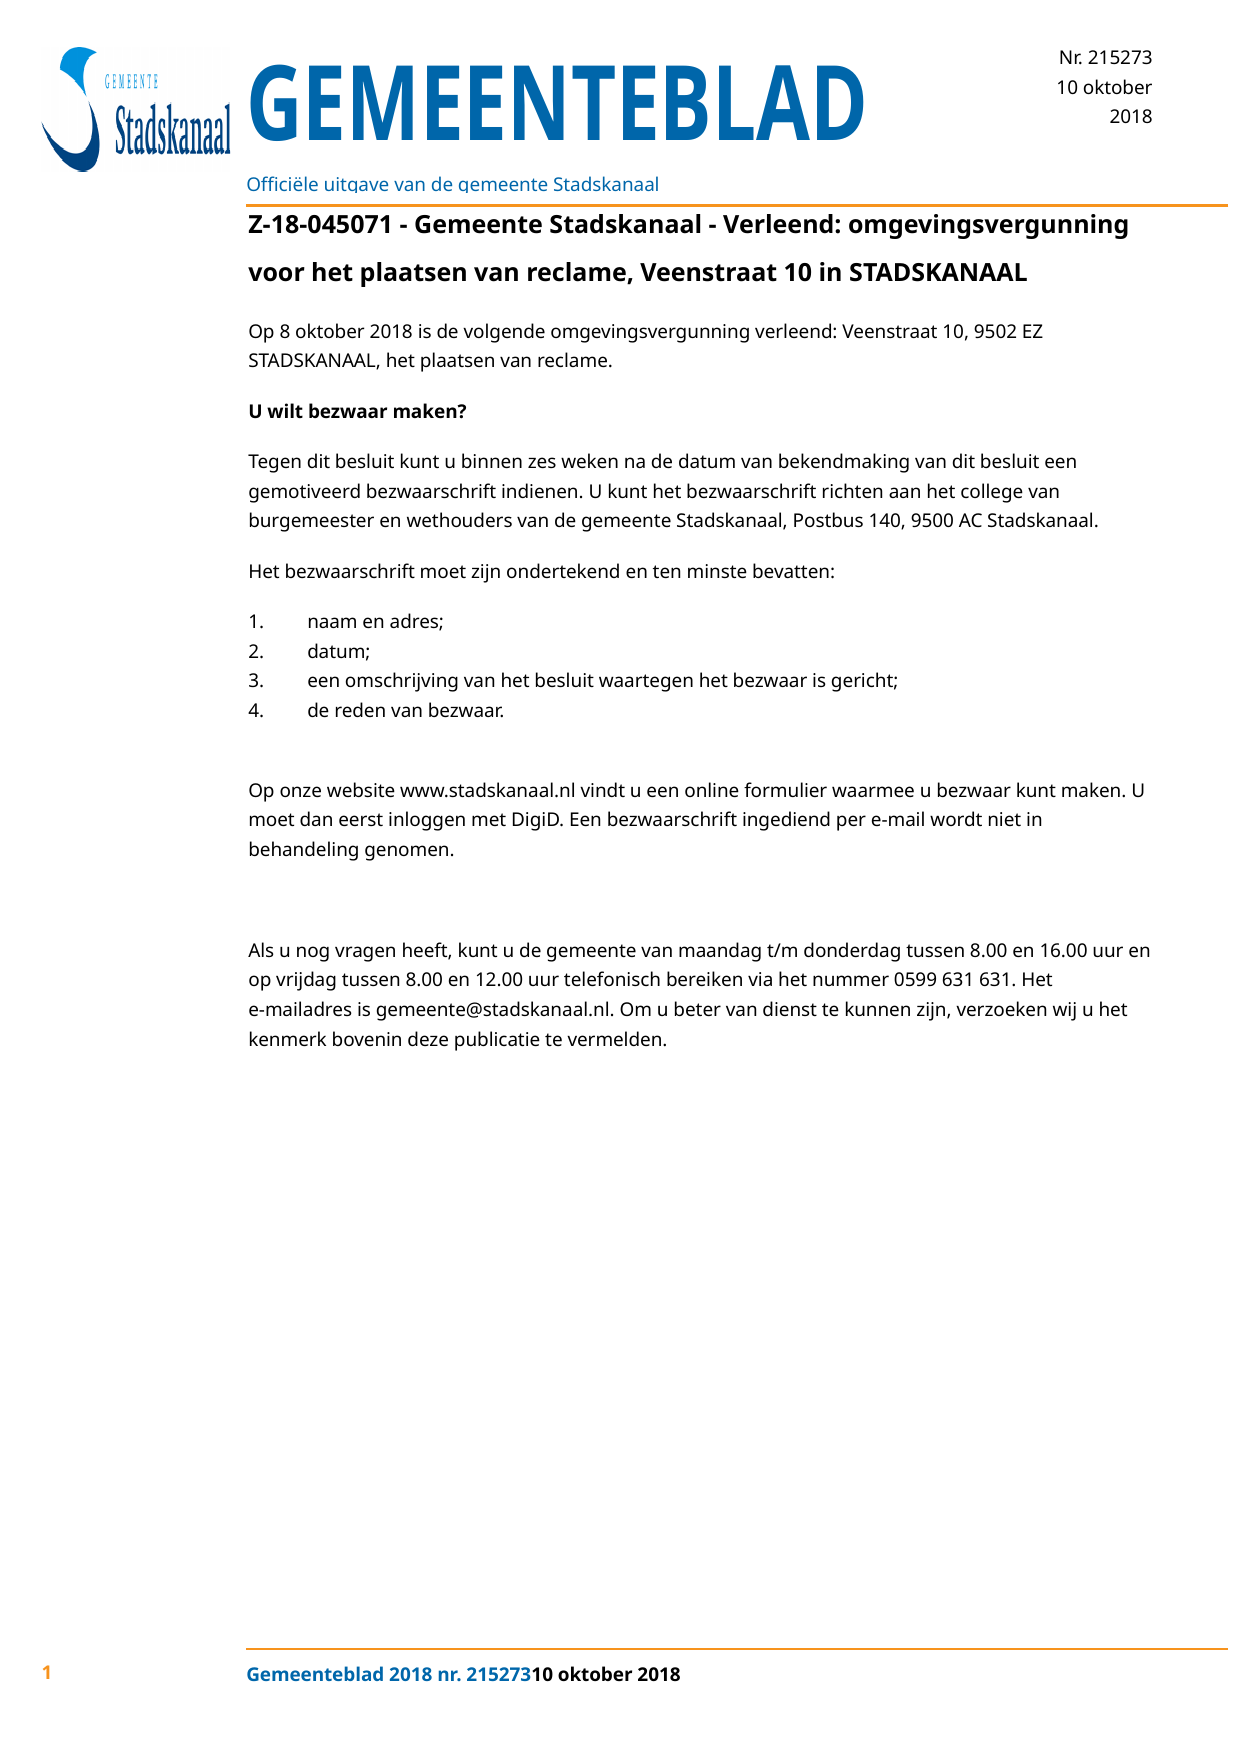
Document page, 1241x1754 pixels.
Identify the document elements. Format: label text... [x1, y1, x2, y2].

list de reden van bezwaar. [248, 697, 1152, 723]
picture [41, 47, 231, 172]
text Op onze website www.stadskanaal.nl vindt u een online formulier waarmee u bezwaar kunt maken. U moet dan eerst inloggen met DigiD. Een bezwaarschrift ingediend per e-mail wordt niet in behandeling genomen. [248, 777, 1152, 862]
text Z-18-045071 - Gemeente Stadskanaal - Verleend: omgevingsvergunning voor het plaatsen van reclame, Veenstraat 10 in STADSKANAAL [248, 207, 1152, 288]
list datum; [248, 638, 1152, 664]
text U wilt bezwaar maken? [248, 398, 1152, 424]
list een omschrijving van het besluit waartegen het bezwaar is gericht; [248, 667, 1152, 693]
list naam en adres; [248, 608, 1152, 634]
text Als u nog vragen heeft, kunt u de gemeente van maandag t/m donderdag tussen 8.00 en 16.00 uur en op vrijdag tussen 8.00 en 12.00 uur telefonisch bereiken via het nummer 0599 631 631. Het e‑mailadres is gemeente@stadskanaal.nl. Om u beter van dienst te kunnen zijn, verzoeken wij u het kenmerk bovenin deze publicatie te vermelden. [248, 937, 1152, 1052]
text Tegen dit besluit kunt u binnen zes weken na de datum van bekendmaking van dit besluit een gemotiveerd bezwaarschrift indienen. U kunt het bezwaarschrift richten aan het college van burgemeester en wethouders van de gemeente Stadskanaal, Postbus 140, 9500 AC Stadskanaal. [248, 448, 1152, 533]
text Het bezwaarschrift moet zijn ondertekend en ten minste bevatten: [248, 558, 1152, 584]
text Op 8 oktober 2018 is de volgende omgevingsvergunning verleend: Veenstraat 10, 9502 EZ STADSKANAAL, het plaatsen van reclame. [248, 318, 1152, 373]
